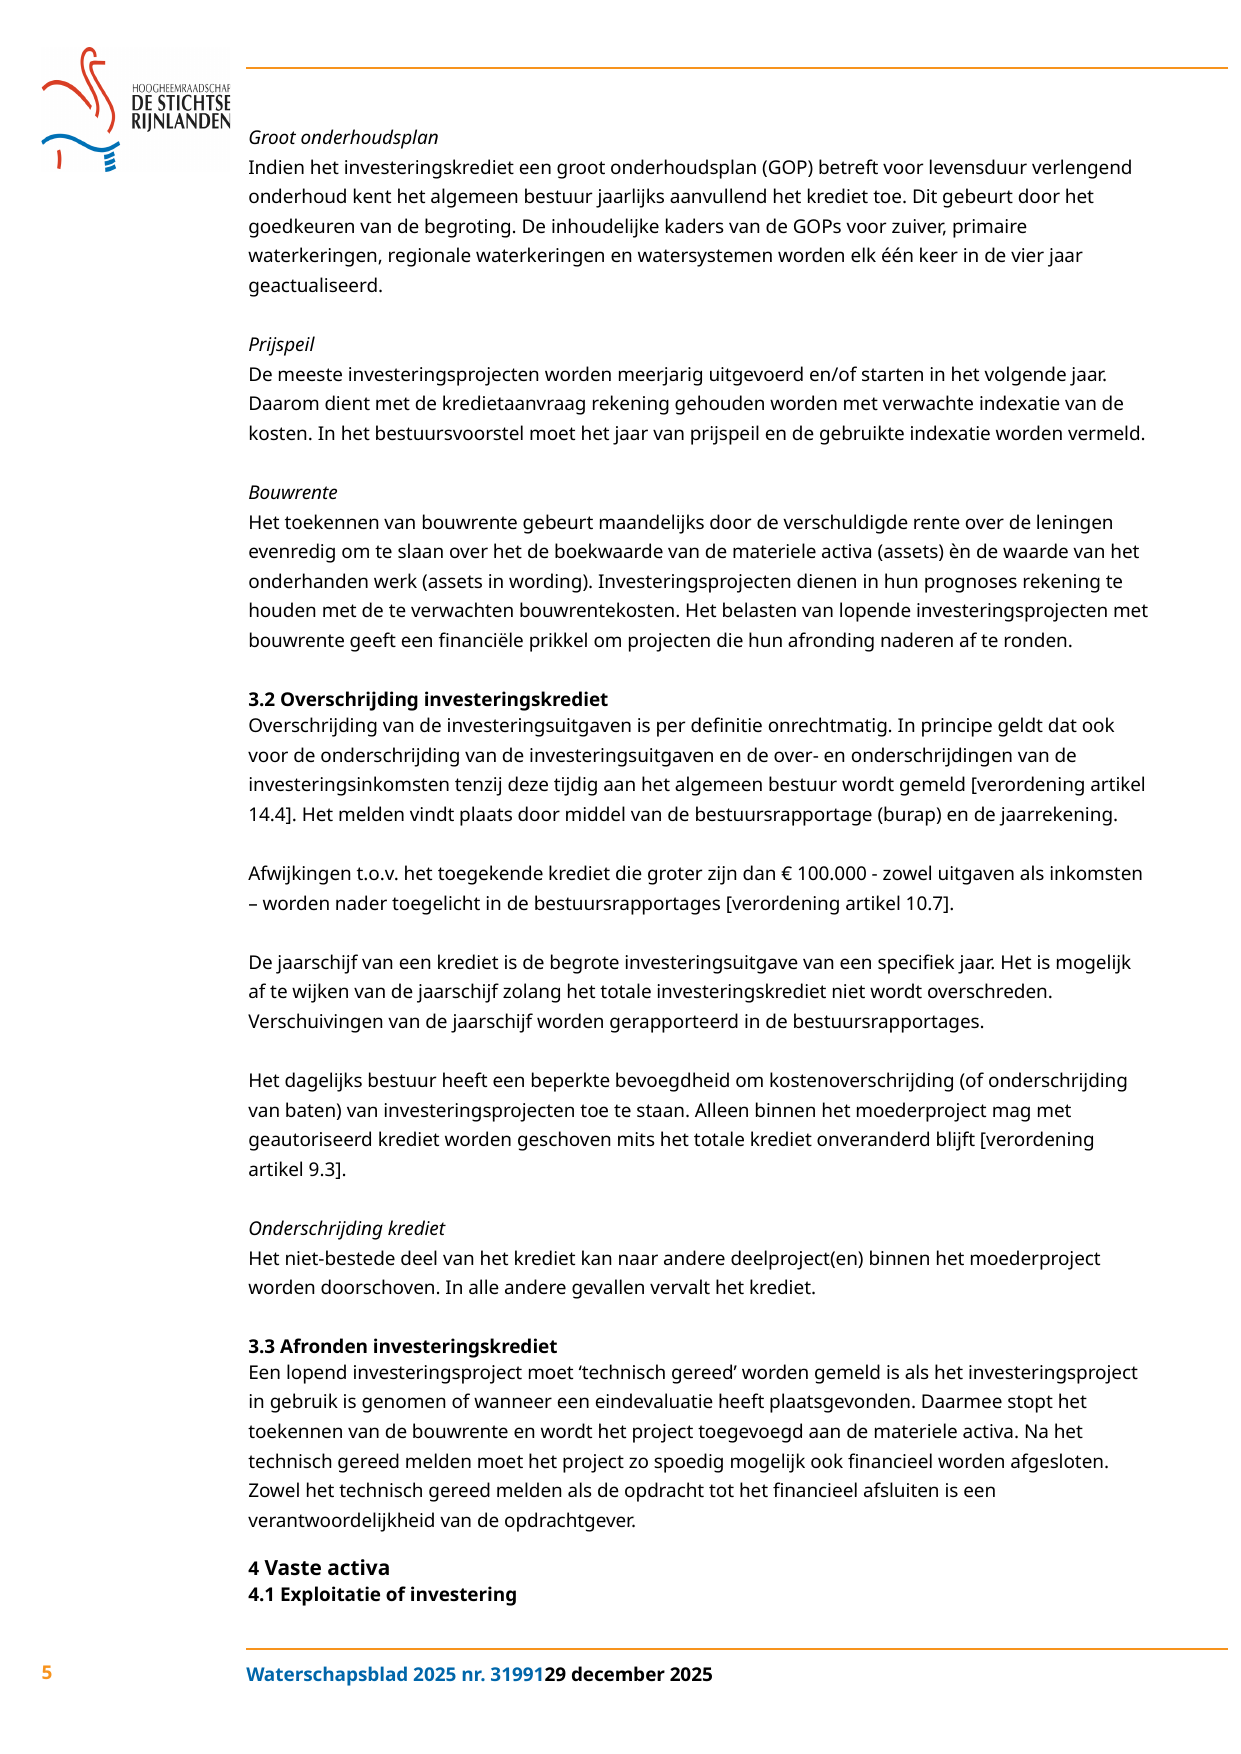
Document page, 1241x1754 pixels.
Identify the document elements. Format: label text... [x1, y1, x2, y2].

text Een lopend investeringsproject moet ‘technisch gereed’ worden gemeld is als het investeringsproject in gebruik is genomen of wanneer een eindevaluatie heeft plaatsgevonden. Daarmee stopt het toekennen van de bouwrente en wordt het project toegevoegd aan de materiele activa. Na het technisch gereed melden moet het project zo spoedig mogelijk ook financieel worden afgesloten. Zowel het technisch gereed melden als de opdracht tot het financieel afsluiten is een verantwoordelijkheid van de opdrachtgever. [248, 1359, 1152, 1533]
text 4.1 Exploitatie of investering [248, 1581, 1152, 1607]
text De meeste investeringsprojecten worden meerjarig uitgevoerd en/of starten in het volgende jaar. Daarom dient met de kredietaanvraag rekening gehouden worden met verwachte indexatie van de kosten. In het bestuursvoorstel moet het jaar van prijspeil en de gebruikte indexatie worden vermeld. [248, 361, 1152, 446]
text Groot onderhoudsplan [248, 124, 1152, 150]
text Het dagelijks bestuur heeft een beperkte bevoegdheid om kostenoverschrijding (of onderschrijding van baten) van investeringsprojecten toe te staan. Alleen binnen het moederproject mag met geautoriseerd krediet worden geschoven mits het totale krediet onveranderd blijft [verordening artikel 9.3]. [248, 1067, 1152, 1182]
text Onderschrijding krediet [248, 1215, 1152, 1241]
text Afwijkingen t.o.v. het toegekende krediet die groter zijn dan € 100.000 - zowel uitgaven als inkomsten – worden nader toegelicht in de bestuursrapportages [verordening artikel 10.7]. [248, 860, 1152, 915]
text Het toekennen van bouwrente gebeurt maandelijks door de verschuldigde rente over de leningen evenredig om te slaan over het de boekwaarde van de materiele activa (assets) èn de waarde van het onderhanden werk (assets in wording). Investeringsprojecten dienen in hun prognoses rekening te houden met de te verwachten bouwrentekosten. Het belasten van lopende investeringsprojecten met bouwrente geeft een financiële prikkel om projecten die hun afronding naderen af te ronden. [248, 509, 1152, 653]
text Overschrijding van de investeringsuitgaven is per definitie onrechtmatig. In principe geldt dat ook voor de onderschrijding van de investeringsuitgaven en de over- en onderschrijdingen van de investeringsinkomsten tenzij deze tijdig aan het algemeen bestuur wordt gemeld [verordening artikel 14.4]. Het melden vindt plaats door middel van de bestuursrapportage (burap) en de jaarrekening. [248, 712, 1152, 827]
text Bouwrente [248, 479, 1152, 505]
text Prijspeil [248, 331, 1152, 357]
text 3.2 Overschrijding investeringskrediet [248, 686, 1152, 712]
picture [41, 47, 231, 172]
text 4 Vaste activa [248, 1553, 1152, 1581]
text 3.3 Afronden investeringskrediet [248, 1333, 1152, 1359]
text Het niet-bestede deel van het krediet kan naar andere deelproject(en) binnen het moederproject worden doorschoven. In alle andere gevallen vervalt het krediet. [248, 1245, 1152, 1300]
text Indien het investeringskrediet een groot onderhoudsplan (GOP) betreft voor levensduur verlengend onderhoud kent het algemeen bestuur jaarlijks aanvullend het krediet toe. Dit gebeurt door het goedkeuren van de begroting. De inhoudelijke kaders van de GOPs voor zuiver, primaire waterkeringen, regionale waterkeringen en watersystemen worden elk één keer in de vier jaar geactualiseerd. [248, 154, 1152, 298]
text De jaarschijf van een krediet is de begrote investeringsuitgave van een specifiek jaar. Het is mogelijk af te wijken van de jaarschijf zolang het totale investeringskrediet niet wordt overschreden. Verschuivingen van de jaarschijf worden gerapporteerd in de bestuursrapportages. [248, 949, 1152, 1034]
